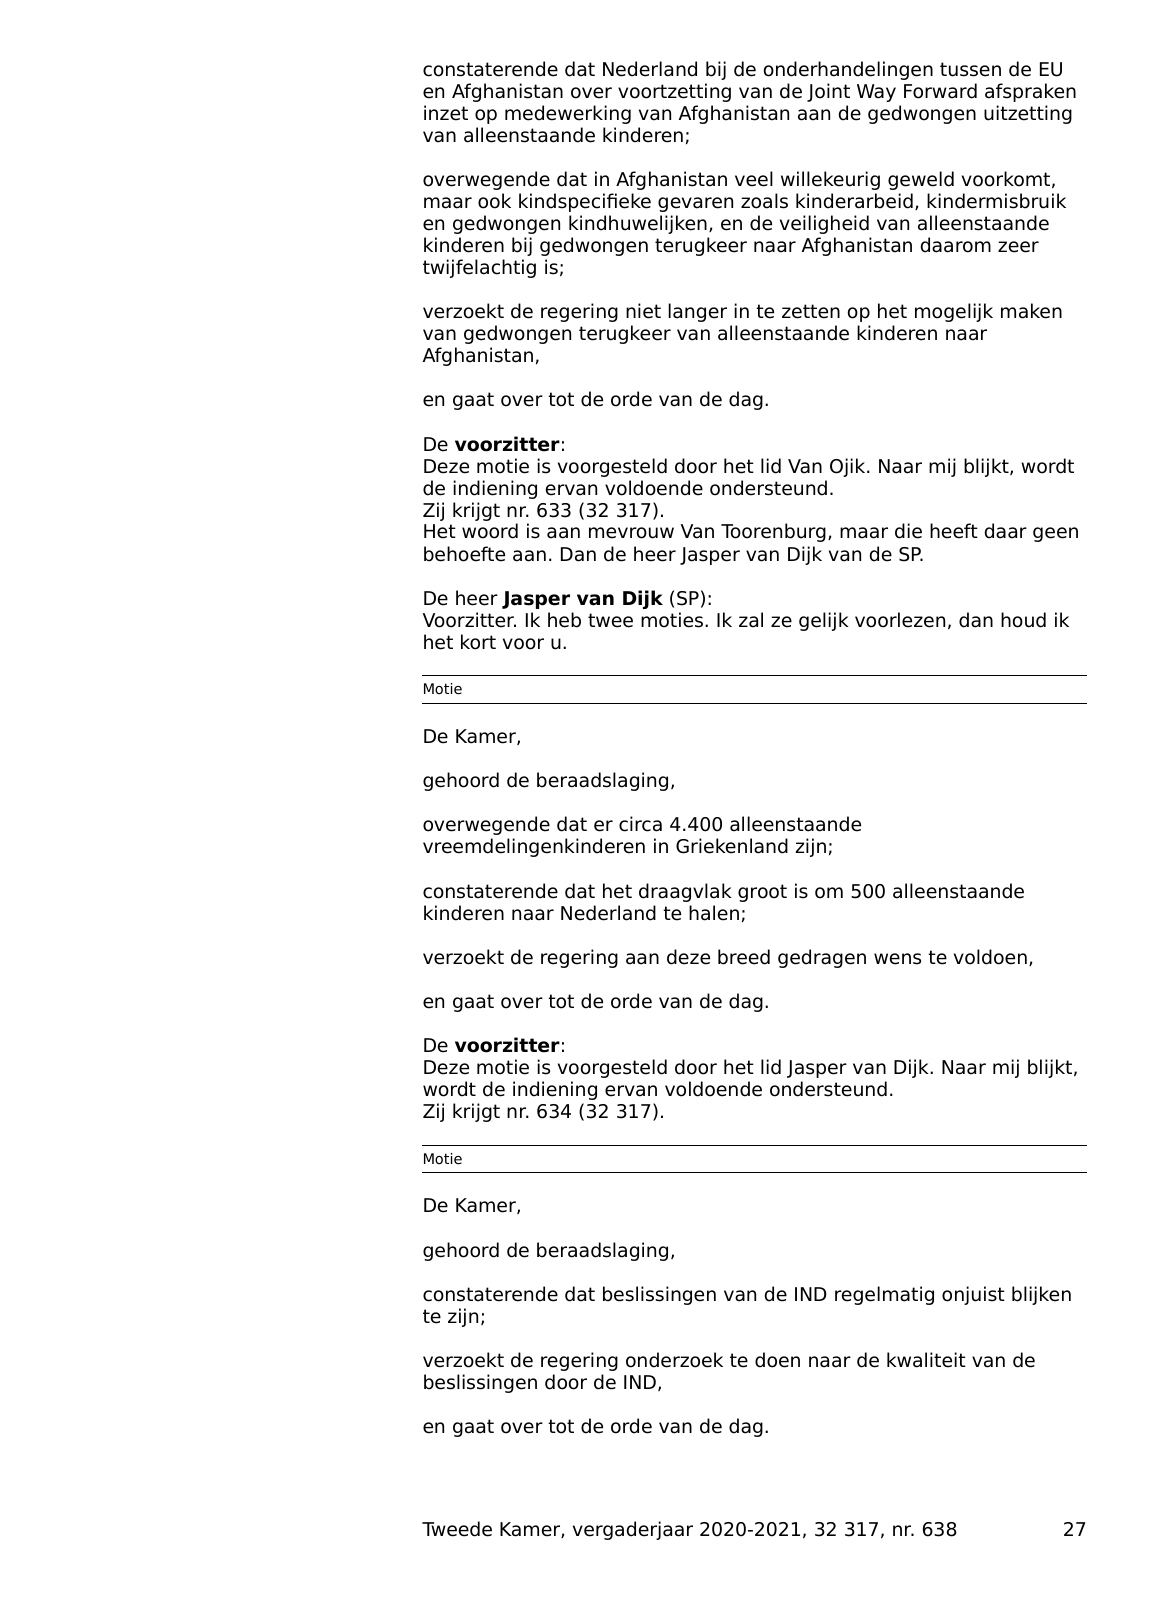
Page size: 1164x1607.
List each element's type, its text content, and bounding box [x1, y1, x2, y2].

text De Kamer, [422, 726, 1087, 748]
text De voorzitter: [422, 1035, 1087, 1057]
text en gaat over tot de orde van de dag. [422, 991, 1087, 1013]
text overwegende dat er circa 4.400 alleenstaande vreemdelingenkinderen in Griekenland zijn; [422, 814, 1087, 858]
text constaterende dat het draagvlak groot is om 500 alleenstaande kinderen naar Nederland te halen; [422, 881, 1087, 924]
text Zij krijgt nr. 634 (32 317). [422, 1101, 1087, 1123]
text Het woord is aan mevrouw Van Toorenburg, maar die heeft daar geen behoefte aan. Dan de heer Jasper van Dijk van de SP. [422, 521, 1087, 565]
text en gaat over tot de orde van de dag. [422, 1416, 1087, 1438]
text constaterende dat beslissingen van de IND regelmatig onjuist blijken te zijn; [422, 1284, 1087, 1328]
text verzoekt de regering aan deze breed gedragen wens te voldoen, [422, 947, 1087, 969]
text Zij krijgt nr. 633 (32 317). [422, 499, 1087, 521]
text Voorzitter. Ik heb twee moties. Ik zal ze gelijk voorlezen, dan houd ik het kort voor u. [422, 609, 1087, 653]
text gehoord de beraadslaging, [422, 770, 1087, 792]
text en gaat over tot de orde van de dag. [422, 389, 1087, 411]
table_header Motie [422, 1146, 1087, 1172]
text verzoekt de regering onderzoek te doen naar de kwaliteit van de beslissingen door de IND, [422, 1350, 1087, 1394]
text verzoekt de regering niet langer in te zetten op het mogelijk maken van gedwongen terugkeer van alleenstaande kinderen naar Afghanistan, [422, 301, 1087, 367]
table_header Motie [422, 676, 1087, 703]
text overwegende dat in Afghanistan veel willekeurig geweld voorkomt, maar ook kindspecifieke gevaren zoals kinderarbeid, kindermisbruik en gedwongen kindhuwelijken, en de veiligheid van alleenstaande kinderen bij gedwongen terugkeer naar Afghanistan daarom zeer twijfelachtig is; [422, 169, 1087, 279]
text De Kamer, [422, 1195, 1087, 1217]
text De voorzitter: [422, 433, 1087, 456]
text constaterende dat Nederland bij de onderhandelingen tussen de EU en Afghanistan over voortzetting van de Joint Way Forward afspraken inzet op medewerking van Afghanistan aan de gedwongen uitzetting van alleenstaande kinderen; [422, 59, 1087, 147]
text Deze motie is voorgesteld door het lid Van Ojik. Naar mij blijkt, wordt de indiening ervan voldoende ondersteund. [422, 456, 1087, 499]
text De heer Jasper van Dijk (SP): [422, 588, 1087, 609]
text gehoord de beraadslaging, [422, 1239, 1087, 1262]
text Deze motie is voorgesteld door het lid Jasper van Dijk. Naar mij blijkt, wordt de indiening ervan voldoende ondersteund. [422, 1057, 1087, 1101]
